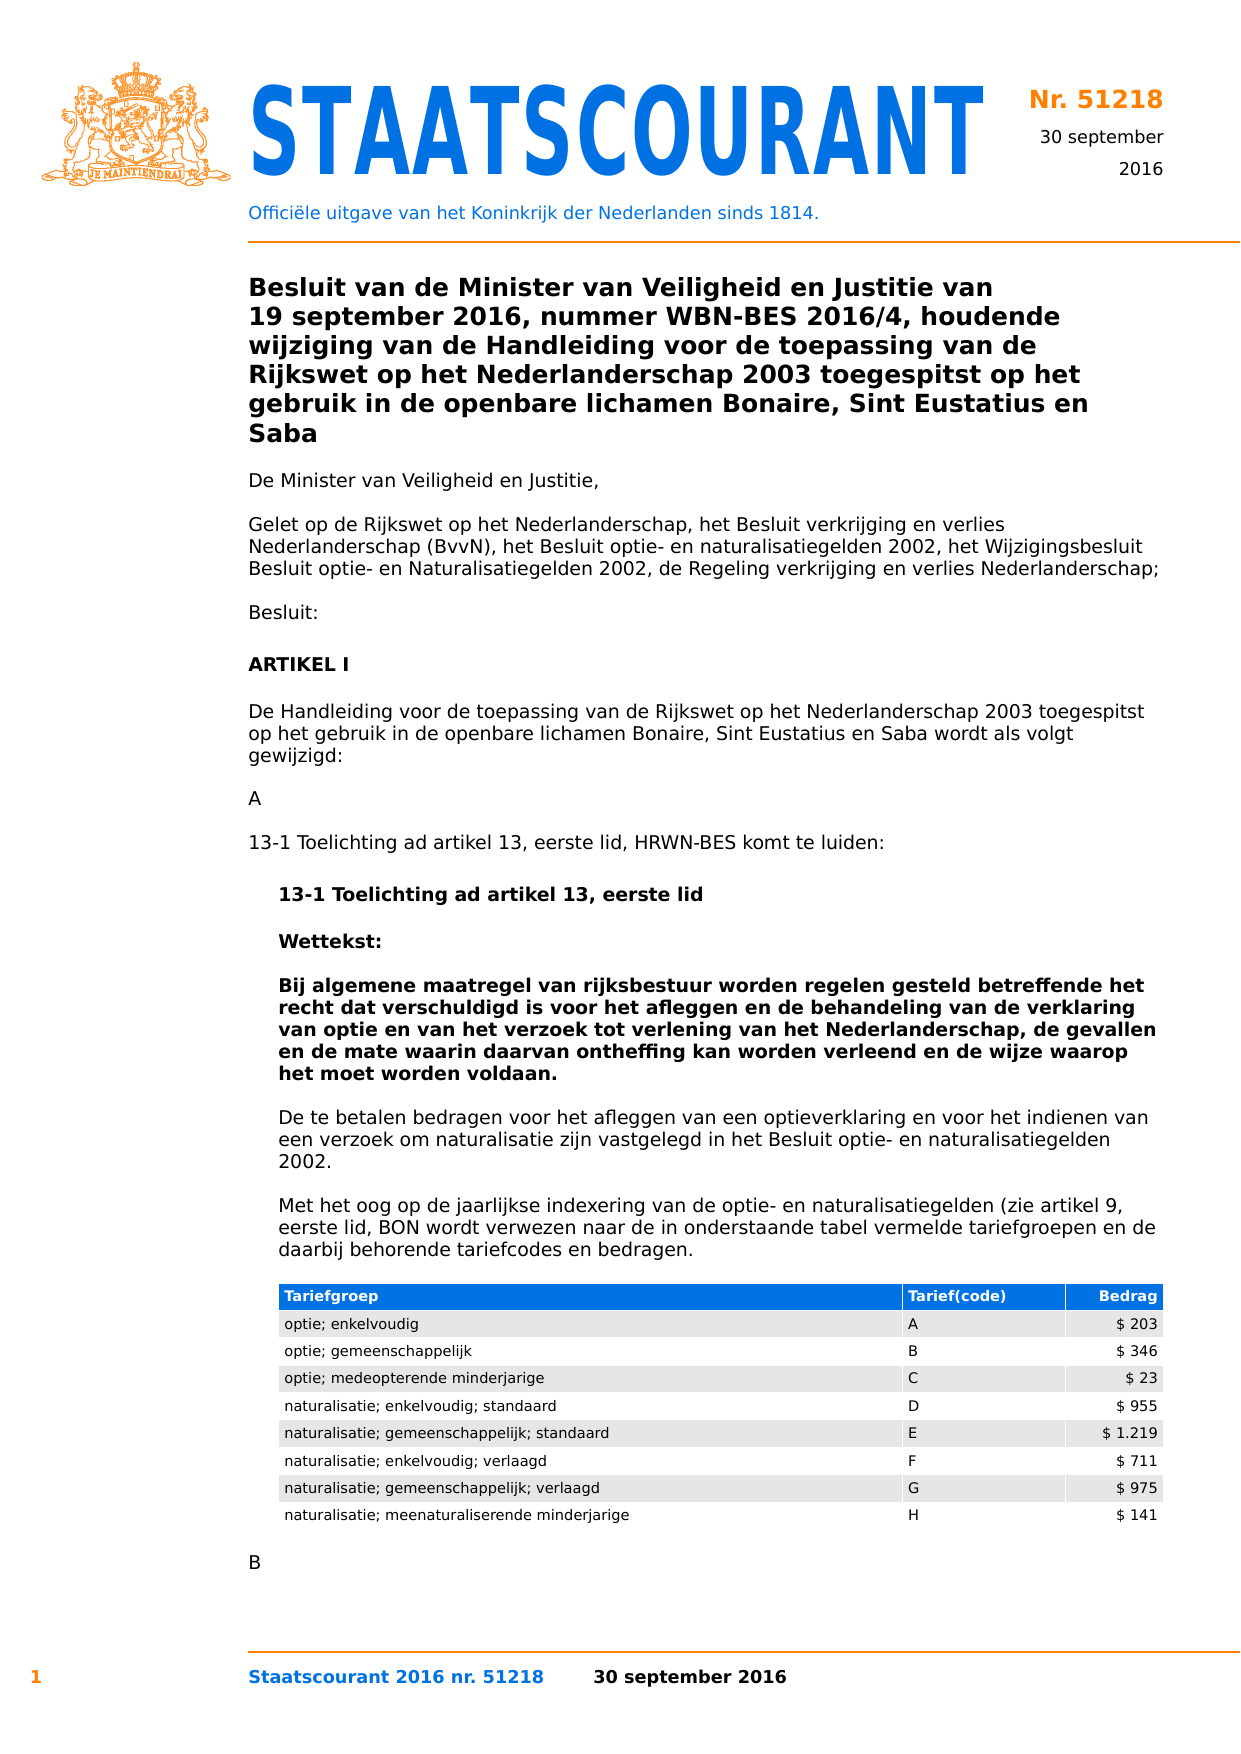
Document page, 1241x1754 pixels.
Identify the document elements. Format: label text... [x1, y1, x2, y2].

table_cell $ 141 [1066, 1503, 1163, 1529]
table_cell E [903, 1420, 1065, 1447]
text 13-1 Toelichting ad artikel 13, eerste lid, HRWN-BES komt te luiden: [248, 832, 1163, 854]
table_cell H [903, 1503, 1065, 1529]
text De Minister van Veiligheid en Justitie, [248, 470, 1163, 492]
subtitle 13-1 Toelichting ad artikel 13, eerste lid [278, 884, 1163, 906]
table_cell optie; medeopterende minderjarige [279, 1366, 902, 1392]
table_header [25, 62, 248, 241]
table_cell naturalisatie; gemeenschappelijk; standaard [279, 1420, 902, 1447]
text Gelet op de Rijkswet op het Nederlanderschap, het Besluit verkrijging en verlies Nederlanderschap (BvvN), het Besluit optie- en naturalisatiegelden 2002, het Wijzigingsbesluit Besluit optie- en Naturalisatiegelden 2002, de Regeling verkrijging en verlies Nederlanderschap; [248, 514, 1163, 580]
table_header STAATSCOURANT [248, 62, 998, 203]
text De Handleiding voor de toepassing van de Rijkswet op het Nederlanderschap 2003 toegespitst op het gebruik in de openbare lichamen Bonaire, Sint Eustatius en Saba wordt als volgt gewijzigd: [248, 701, 1163, 766]
text Wettekst: [278, 931, 1163, 953]
table_cell $ 975 [1066, 1475, 1163, 1502]
table_header Tariefgroep [279, 1284, 902, 1310]
text B [248, 1552, 1163, 1574]
table_cell optie; gemeenschappelijk [279, 1338, 902, 1364]
picture [41, 62, 231, 186]
table_cell $ 203 [1066, 1311, 1163, 1337]
table_cell 30 september [998, 121, 1240, 153]
text A [248, 788, 1163, 810]
text Met het oog op de jaarlijkse indexering van de optie- en naturalisatiegelden (zie artikel 9, eerste lid, BON wordt verwezen naar de in onderstaande tabel vermelde tariefgroepen en de daarbij behorende tariefcodes en bedragen. [278, 1194, 1163, 1261]
table_header Bedrag [1066, 1284, 1163, 1310]
table_cell naturalisatie; enkelvoudig; standaard [279, 1393, 902, 1419]
text De te betalen bedragen voor het afleggen van een optieverklaring en voor het indienen van een verzoek om naturalisatie zijn vastgelegd in het Besluit optie- en naturalisatiegelden 2002. [278, 1107, 1163, 1173]
subtitle Besluit van de Minister van Veiligheid en Justitie van 19 september 2016, nummer WBN-BES 2016/4, houdende wijziging van de Handleiding voor de toepassing van de Rijkswet op het Nederlanderschap 2003 toegespitst op het gebruik in de openbare lichamen Bonaire, Sint Eustatius en Saba [248, 273, 1163, 448]
table_cell Officiële uitgave van het Koninkrijk der Nederlanden sinds 1814. [248, 203, 1240, 241]
table_cell naturalisatie; gemeenschappelijk; verlaagd [279, 1475, 902, 1502]
table_cell D [903, 1393, 1065, 1419]
text Besluit: [248, 602, 1163, 623]
table_cell A [903, 1311, 1065, 1337]
table_cell $ 23 [1066, 1366, 1163, 1392]
table_cell $ 711 [1066, 1448, 1163, 1474]
table_cell $ 346 [1066, 1338, 1163, 1364]
table_header Tarief(code) [903, 1284, 1065, 1310]
subtitle ARTIKEL I [248, 653, 1163, 676]
table_cell optie; enkelvoudig [279, 1311, 902, 1337]
table_cell B [903, 1338, 1065, 1364]
table_cell naturalisatie; meenaturaliserende minderjarige [279, 1503, 902, 1529]
table_cell naturalisatie; enkelvoudig; verlaagd [279, 1448, 902, 1474]
table_cell G [903, 1475, 1065, 1502]
table_cell 2016 [998, 153, 1240, 203]
table_header Nr. 51218 [998, 62, 1240, 121]
table_cell $ 955 [1066, 1393, 1163, 1419]
table_cell C [903, 1366, 1065, 1392]
table_cell F [903, 1448, 1065, 1474]
table_cell $ 1.219 [1066, 1420, 1163, 1447]
text Bij algemene maatregel van rijksbestuur worden regelen gesteld betreffende het recht dat verschuldigd is voor het afleggen en de behandeling van de verklaring van optie en van het verzoek tot verlening van het Nederlanderschap, de gevallen en de mate waarin daarvan ontheffing kan worden verleend en de wijze waarop het moet worden voldaan. [278, 975, 1163, 1085]
